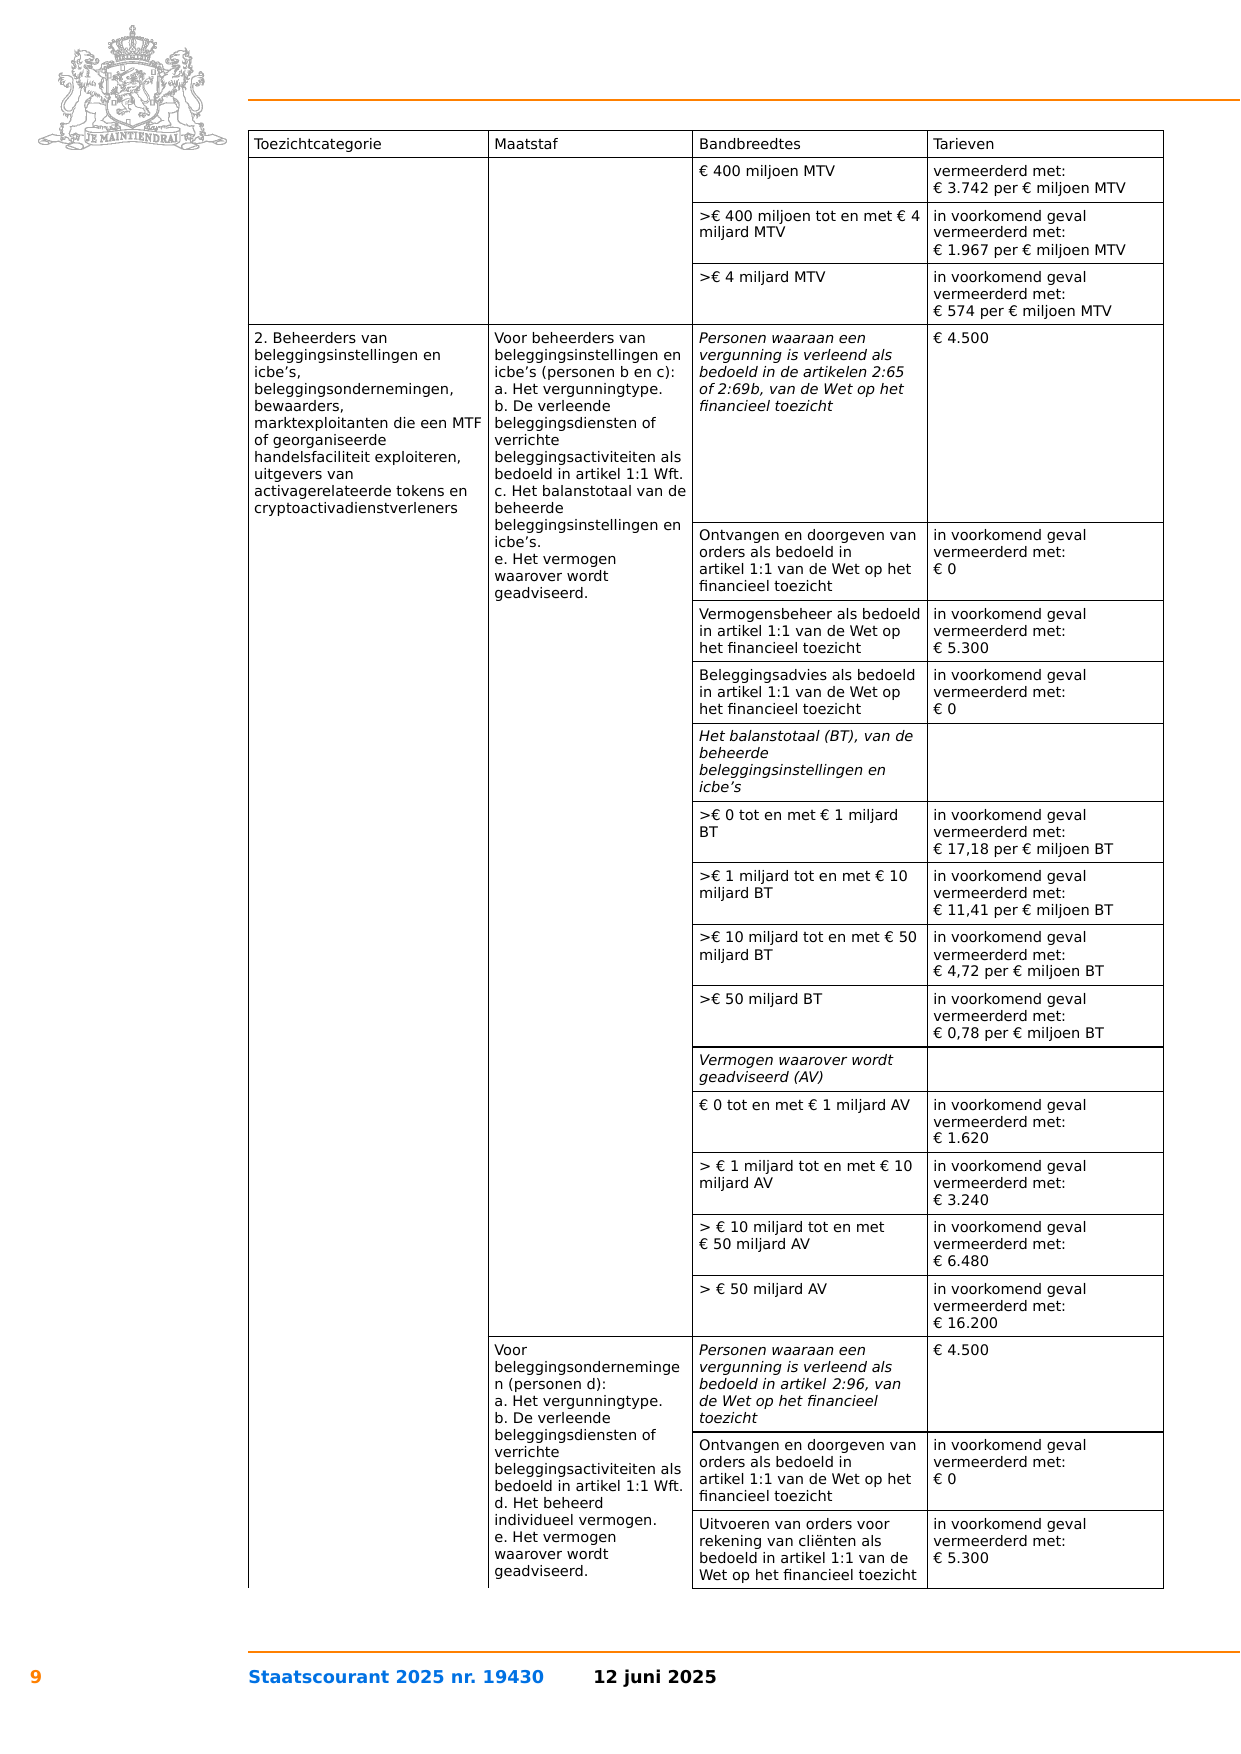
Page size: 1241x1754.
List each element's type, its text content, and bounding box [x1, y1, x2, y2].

table_cell € 4.500 [928, 1337, 1163, 1431]
table_cell in voorkomend geval vermeerderd met: € 0 [928, 523, 1163, 600]
table_cell [489, 1152, 692, 1213]
table_cell Personen waaraan een vergunning is verleend als bedoeld in artikel 2:96, van de Wet op het financieel toezicht [693, 1337, 927, 1431]
table_cell in voorkomend geval vermeerderd met: € 17,18 per € miljoen BT [928, 802, 1163, 862]
table_cell [249, 1152, 488, 1213]
table_cell >€ 10 miljard tot en met € 50 miljard BT [693, 925, 927, 985]
table_cell [249, 158, 488, 324]
table_cell Voor beheerders van beleggingsinstellingen en icbe’s (personen b en c): a. Het vergunningtype. b. De verleende beleggingsdiensten of verrichte beleggingsactiviteiten als bedoeld in artikel 1:1 Wft. c. Het balanstotaal van de beheerde beleggingsinstellingen en icbe’s. e. Het vermogen waarover wordt geadviseerd. [489, 325, 692, 723]
table_cell [928, 1048, 1163, 1091]
table_cell [249, 924, 488, 985]
table_cell [249, 1091, 488, 1152]
table_cell [249, 1275, 488, 1336]
table_cell [489, 862, 692, 924]
table_cell [249, 985, 488, 1046]
table_cell Uitvoeren van orders voor rekening van cliënten als bedoeld in artikel 1:1 van de Wet op het financieel toezicht [693, 1511, 927, 1588]
table_cell in voorkomend geval vermeerderd met: € 5.300 [928, 1511, 1163, 1588]
table_cell Personen waaraan een vergunning is verleend als bedoeld in de artikelen 2:65 of 2:69b, van de Wet op het financieel toezicht [693, 325, 927, 522]
table_cell Het balanstotaal (BT), van de beheerde beleggingsinstellingen en icbe’s [693, 724, 927, 801]
table_cell [489, 985, 692, 1046]
table_cell [928, 724, 1163, 801]
table_cell Vermogensbeheer als bedoeld in artikel 1:1 van de Wet op het financieel toezicht [693, 601, 927, 661]
table_cell >€ 50 miljard BT [693, 986, 927, 1046]
table_cell [249, 1431, 488, 1510]
table_cell [489, 1091, 692, 1152]
picture [38, 25, 227, 150]
table_cell >€ 4 miljard MTV [693, 264, 927, 324]
table_cell in voorkomend geval vermeerderd met: € 0 [928, 1433, 1163, 1510]
table_cell [249, 661, 488, 723]
table_cell [249, 1336, 488, 1431]
table_cell [489, 158, 692, 324]
table_cell Vermogen waarover wordt geadviseerd (AV) [693, 1048, 927, 1091]
table_cell € 4.500 [928, 325, 1163, 522]
table_cell 2. Beheerders van beleggingsinstellingen en icbe’s, beleggingsondernemingen, bewaarders, marktexploitanten die een MTF of georganiseerde handelsfaciliteit exploiteren, uitgevers van activagerelateerde tokens en cryptoactivadienstverleners [249, 325, 488, 522]
table_cell in voorkomend geval vermeerderd met: € 11,41 per € miljoen BT [928, 863, 1163, 924]
table_cell in voorkomend geval vermeerderd met: € 3.240 [928, 1153, 1163, 1213]
table_header Tarieven [928, 131, 1163, 157]
table_cell [489, 1214, 692, 1275]
table_header Toezichtcategorie [249, 131, 488, 157]
table_cell [249, 801, 488, 862]
table_cell € 400 miljoen MTV [693, 158, 927, 202]
table_cell Ontvangen en doorgeven van orders als bedoeld in artikel 1:1 van de Wet op het financieel toezicht [693, 523, 927, 600]
table_cell [489, 924, 692, 985]
table_cell [489, 1275, 692, 1336]
table_cell [249, 1046, 488, 1091]
table_cell in voorkomend geval vermeerderd met: € 0 [928, 662, 1163, 723]
table_cell > € 1 miljard tot en met € 10 miljard AV [693, 1153, 927, 1213]
table_cell >€ 400 miljoen tot en met € 4 miljard MTV [693, 203, 927, 263]
table_cell [249, 862, 488, 924]
table_cell >€ 1 miljard tot en met € 10 miljard BT [693, 863, 927, 924]
table_cell Ontvangen en doorgeven van orders als bedoeld in artikel 1:1 van de Wet op het financieel toezicht [693, 1433, 927, 1510]
table_cell [489, 723, 692, 801]
table_cell > € 10 miljard tot en met € 50 miljard AV [693, 1215, 927, 1275]
table_cell [249, 1214, 488, 1275]
table_cell Voor beleggingsondernemingen (personen d): a. Het vergunningtype. b. De verleende beleggingsdiensten of verrichte beleggingsactiviteiten als bedoeld in artikel 1:1 Wft. d. Het beheerd individueel vermogen. e. Het vermogen waarover wordt geadviseerd. [489, 1337, 692, 1588]
table_cell > € 50 miljard AV [693, 1276, 927, 1336]
table_cell in voorkomend geval vermeerderd met: € 1.967 per € miljoen MTV [928, 203, 1163, 263]
table_cell € 0 tot en met € 1 miljard AV [693, 1092, 927, 1152]
table_cell [249, 723, 488, 801]
table_cell [489, 801, 692, 862]
table_cell vermeerderd met: € 3.742 per € miljoen MTV [928, 158, 1163, 202]
table_cell in voorkomend geval vermeerderd met: € 1.620 [928, 1092, 1163, 1152]
table_cell in voorkomend geval vermeerderd met: € 16.200 [928, 1276, 1163, 1336]
table_cell >€ 0 tot en met € 1 miljard BT [693, 802, 927, 862]
table_cell in voorkomend geval vermeerderd met: € 5.300 [928, 601, 1163, 661]
table_cell in voorkomend geval vermeerderd met: € 0,78 per € miljoen BT [928, 986, 1163, 1046]
table_header Bandbreedtes [693, 131, 927, 157]
table_cell [249, 522, 488, 661]
table_cell [249, 1510, 488, 1588]
table_cell in voorkomend geval vermeerderd met: € 6.480 [928, 1215, 1163, 1275]
table_cell in voorkomend geval vermeerderd met: € 4,72 per € miljoen BT [928, 925, 1163, 985]
table_cell [489, 1046, 692, 1091]
table_cell Beleggingsadvies als bedoeld in artikel 1:1 van de Wet op het financieel toezicht [693, 662, 927, 723]
table_header Maatstaf [489, 131, 692, 157]
table_cell in voorkomend geval vermeerderd met: € 574 per € miljoen MTV [928, 264, 1163, 324]
